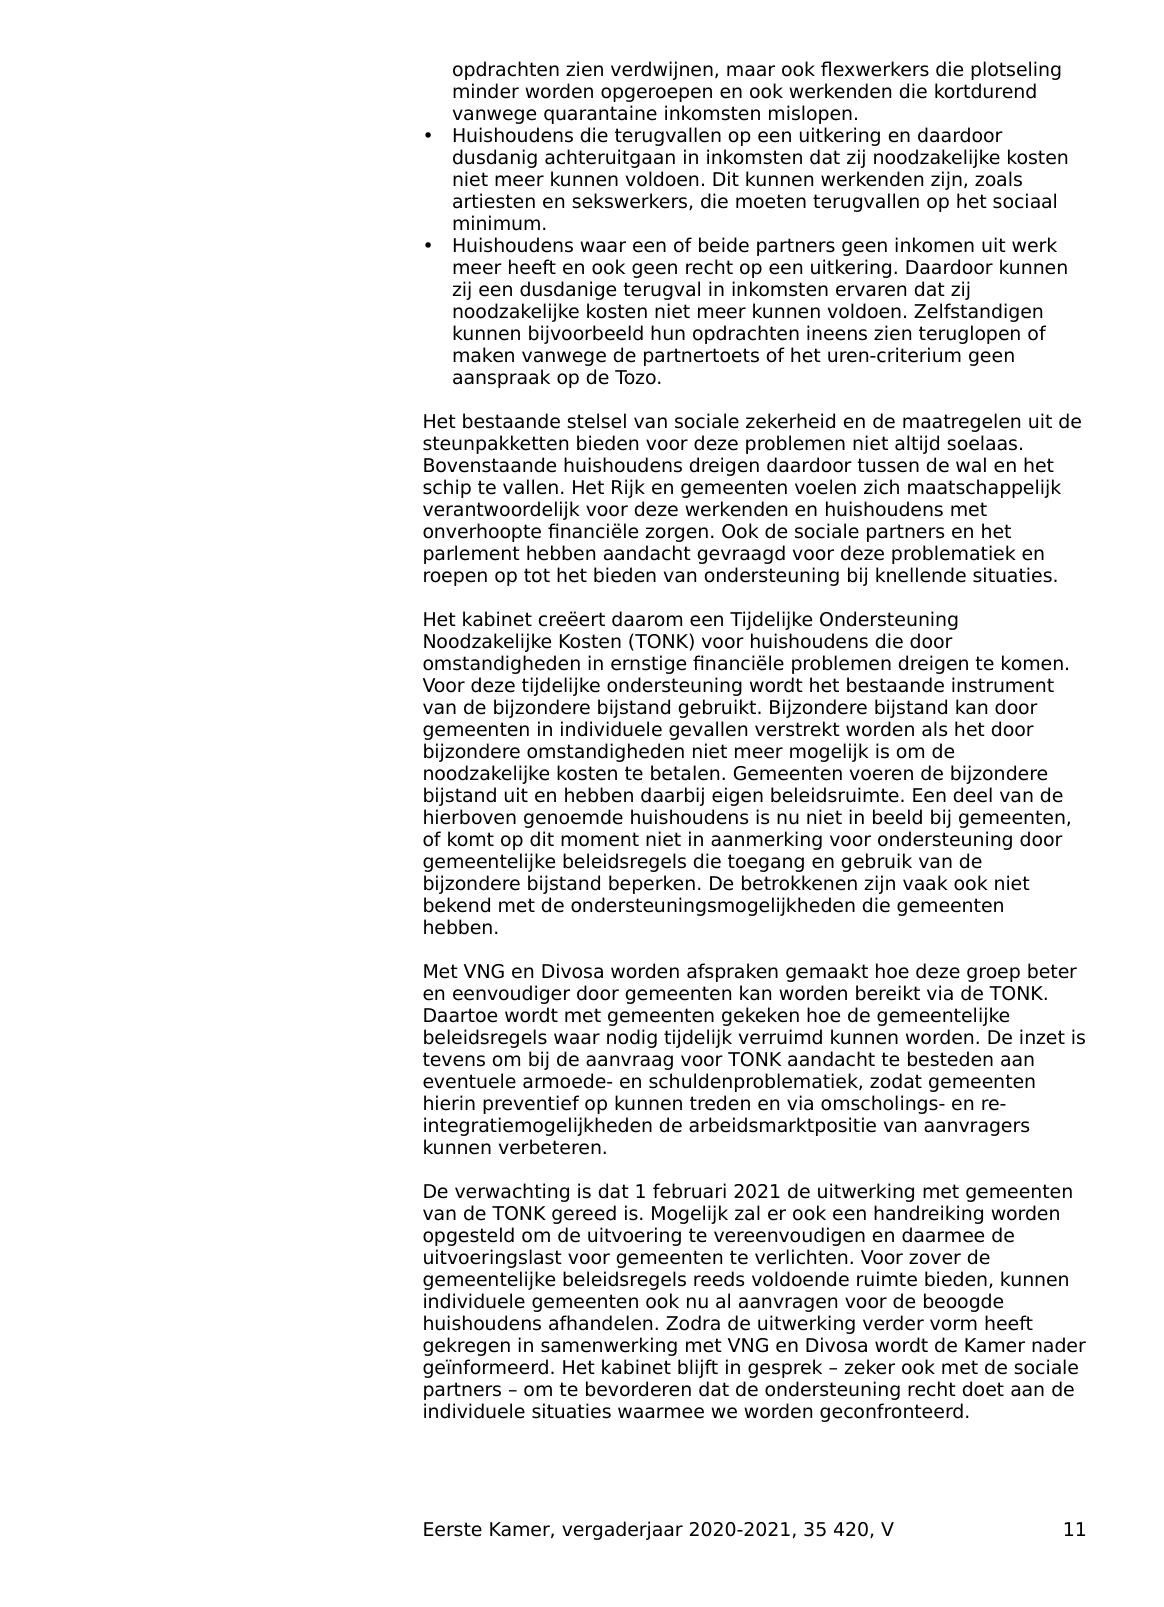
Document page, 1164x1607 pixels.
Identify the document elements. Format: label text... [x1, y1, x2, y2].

text • Huishoudens die terugvallen op een uitkering en daardoor dusdanig achteruitgaan in inkomsten dat zij noodzakelijke kosten niet meer kunnen voldoen. Dit kunnen werkenden zijn, zoals artiesten en sekswerkers, die moeten terugvallen op het sociaal minimum. [422, 125, 1087, 235]
text opdrachten zien verdwijnen, maar ook flexwerkers die plotseling minder worden opgeroepen en ook werkenden die kortdurend vanwege quarantaine inkomsten mislopen. [422, 59, 1087, 125]
text Met VNG en Divosa worden afspraken gemaakt hoe deze groep beter en eenvoudiger door gemeenten kan worden bereikt via de TONK. Daartoe wordt met gemeenten gekeken hoe de gemeentelijke beleidsregels waar nodig tijdelijk verruimd kunnen worden. De inzet is tevens om bij de aanvraag voor TONK aandacht te besteden aan eventuele armoede- en schuldenproblematiek, zodat gemeenten hierin preventief op kunnen treden en via omscholings- en re-integratiemogelijkheden de arbeidsmarktpositie van aanvragers kunnen verbeteren. [422, 961, 1087, 1159]
text • Huishoudens waar een of beide partners geen inkomen uit werk meer heeft en ook geen recht op een uitkering. Daardoor kunnen zij een dusdanige terugval in inkomsten ervaren dat zij noodzakelijke kosten niet meer kunnen voldoen. Zelfstandigen kunnen bijvoorbeeld hun opdrachten ineens zien teruglopen of maken vanwege de partnertoets of het uren-criterium geen aanspraak op de Tozo. [422, 235, 1087, 389]
text Het kabinet creëert daarom een Tijdelijke Ondersteuning Noodzakelijke Kosten (TONK) voor huishoudens die door omstandigheden in ernstige financiële problemen dreigen te komen. Voor deze tijdelijke ondersteuning wordt het bestaande instrument van de bijzondere bijstand gebruikt. Bijzondere bijstand kan door gemeenten in individuele gevallen verstrekt worden als het door bijzondere omstandigheden niet meer mogelijk is om de noodzakelijke kosten te betalen. Gemeenten voeren de bijzondere bijstand uit en hebben daarbij eigen beleidsruimte. Een deel van de hierboven genoemde huishoudens is nu niet in beeld bij gemeenten, of komt op dit moment niet in aanmerking voor ondersteuning door gemeentelijke beleidsregels die toegang en gebruik van de bijzondere bijstand beperken. De betrokkenen zijn vaak ook niet bekend met de ondersteuningsmogelijkheden die gemeenten hebben. [422, 609, 1087, 939]
text Het bestaande stelsel van sociale zekerheid en de maatregelen uit de steunpakketten bieden voor deze problemen niet altijd soelaas. Bovenstaande huishoudens dreigen daardoor tussen de wal en het schip te vallen. Het Rijk en gemeenten voelen zich maatschappelijk verantwoordelijk voor deze werkenden en huishoudens met onverhoopte financiële zorgen. Ook de sociale partners en het parlement hebben aandacht gevraagd voor deze problematiek en roepen op tot het bieden van ondersteuning bij knellende situaties. [422, 411, 1087, 587]
text De verwachting is dat 1 februari 2021 de uitwerking met gemeenten van de TONK gereed is. Mogelijk zal er ook een handreiking worden opgesteld om de uitvoering te vereenvoudigen en daarmee de uitvoeringslast voor gemeenten te verlichten. Voor zover de gemeentelijke beleidsregels reeds voldoende ruimte bieden, kunnen individuele gemeenten ook nu al aanvragen voor de beoogde huishoudens afhandelen. Zodra de uitwerking verder vorm heeft gekregen in samenwerking met VNG en Divosa wordt de Kamer nader geïnformeerd. Het kabinet blijft in gesprek – zeker ook met de sociale partners – om te bevorderen dat de ondersteuning recht doet aan de individuele situaties waarmee we worden geconfronteerd. [422, 1181, 1087, 1423]
